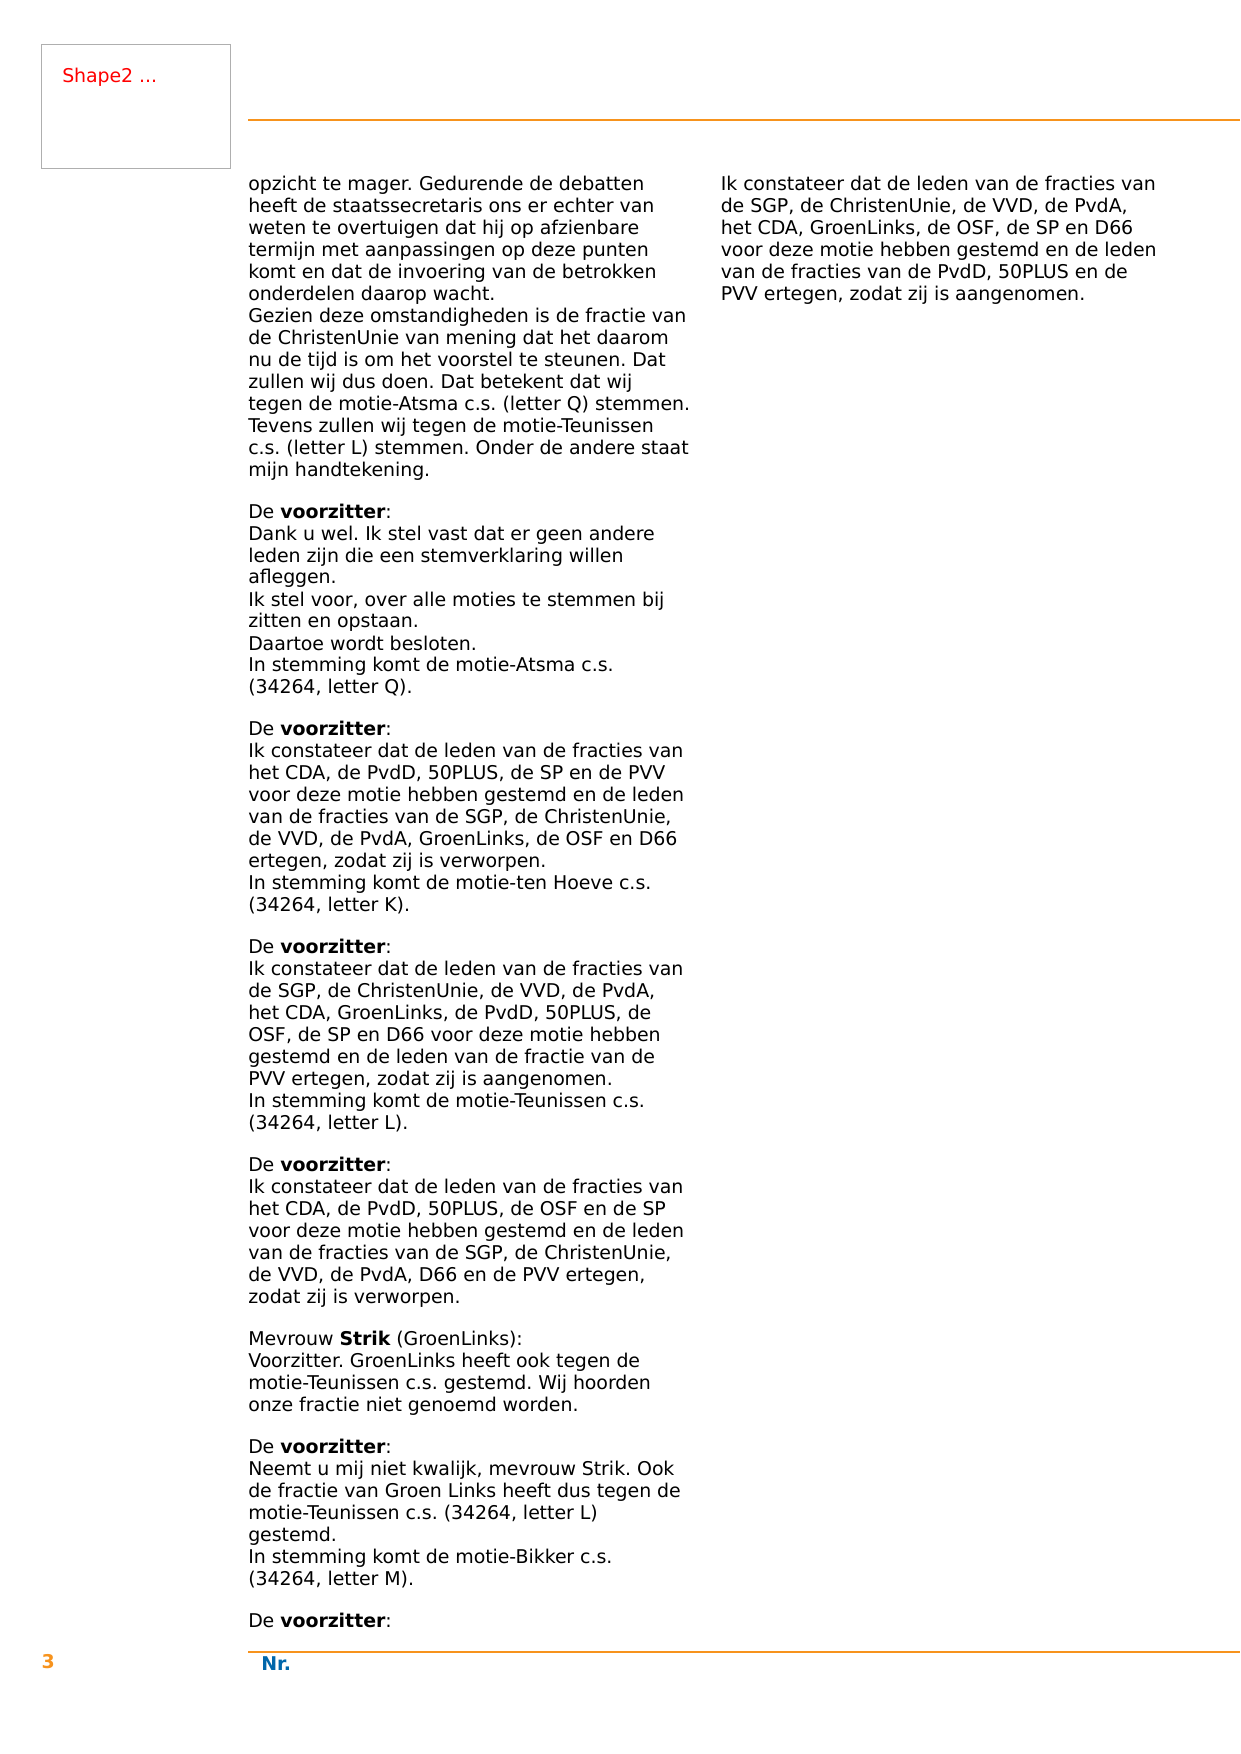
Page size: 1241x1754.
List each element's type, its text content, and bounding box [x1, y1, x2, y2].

text Daartoe wordt besloten. [248, 632, 691, 654]
text Neemt u mij niet kwalijk, mevrouw Strik. Ook de fractie van Groen Links heeft dus tegen de motie-Teunissen c.s. (34264, letter L) gestemd. [248, 1458, 691, 1546]
text In stemming komt de motie-Atsma c.s. (34264, letter Q). [248, 654, 691, 698]
text De voorzitter: [248, 1609, 691, 1632]
text De voorzitter: [248, 501, 691, 522]
text In stemming komt de motie-ten Hoeve c.s. (34264, letter K). [248, 872, 691, 916]
text De voorzitter: [248, 936, 691, 958]
text Ik constateer dat de leden van de fracties van het CDA, de PvdD, 50PLUS, de SP en de PVV voor deze motie hebben gestemd en de leden van de fracties van de SGP, de ChristenUnie, de VVD, de PvdA, GroenLinks, de OSF en D66 ertegen, zodat zij is verworpen. [248, 740, 691, 872]
text Ik constateer dat de leden van de fracties van de SGP, de ChristenUnie, de VVD, de PvdA, het CDA, GroenLinks, de PvdD, 50PLUS, de OSF, de SP en D66 voor deze motie hebben gestemd en de leden van de fractie van de PVV ertegen, zodat zij is aangenomen. [248, 958, 691, 1090]
text opzicht te mager. Gedurende de debatten heeft de staatssecretaris ons er echter van weten te overtuigen dat hij op afzienbare termijn met aanpassingen op deze punten komt en dat de invoering van de betrokken onderdelen daarop wacht. [248, 173, 691, 305]
text Ik constateer dat de leden van de fracties van het CDA, de PvdD, 50PLUS, de OSF en de SP voor deze motie hebben gestemd en de leden van de fracties van de SGP, de ChristenUnie, de VVD, de PvdA, D66 en de PVV ertegen, zodat zij is verworpen. [248, 1176, 691, 1308]
text De voorzitter: [248, 1154, 691, 1176]
text Ik constateer dat de leden van de fracties van de SGP, de ChristenUnie, de VVD, de PvdA, het CDA, GroenLinks, de OSF, de SP en D66 voor deze motie hebben gestemd en de leden van de fracties van de PvdD, 50PLUS en de PVV ertegen, zodat zij is aangenomen. [721, 173, 1163, 305]
text In stemming komt de motie-Bikker c.s. (34264, letter M). [248, 1546, 691, 1589]
text In stemming komt de motie-Teunissen c.s. (34264, letter L). [248, 1090, 691, 1134]
text Dank u wel. Ik stel vast dat er geen andere leden zijn die een stemverklaring willen afleggen. [248, 522, 691, 588]
text Ik stel voor, over alle moties te stemmen bij zitten en opstaan. [248, 588, 691, 632]
text Mevrouw Strik (GroenLinks): [248, 1328, 691, 1350]
text De voorzitter: [248, 1436, 691, 1458]
text Gezien deze omstandigheden is de fractie van de ChristenUnie van mening dat het daarom nu de tijd is om het voorstel te steunen. Dat zullen wij dus doen. Dat betekent dat wij tegen de motie-Atsma c.s. (letter Q) stemmen. Tevens zullen wij tegen de motie-Teunissen c.s. (letter L) stemmen. Onder de andere staat mijn handtekening. [248, 305, 691, 481]
text De voorzitter: [248, 718, 691, 740]
text Voorzitter. GroenLinks heeft ook tegen de motie-Teunissen c.s. gestemd. Wij hoorden onze fractie niet genoemd worden. [248, 1350, 691, 1416]
